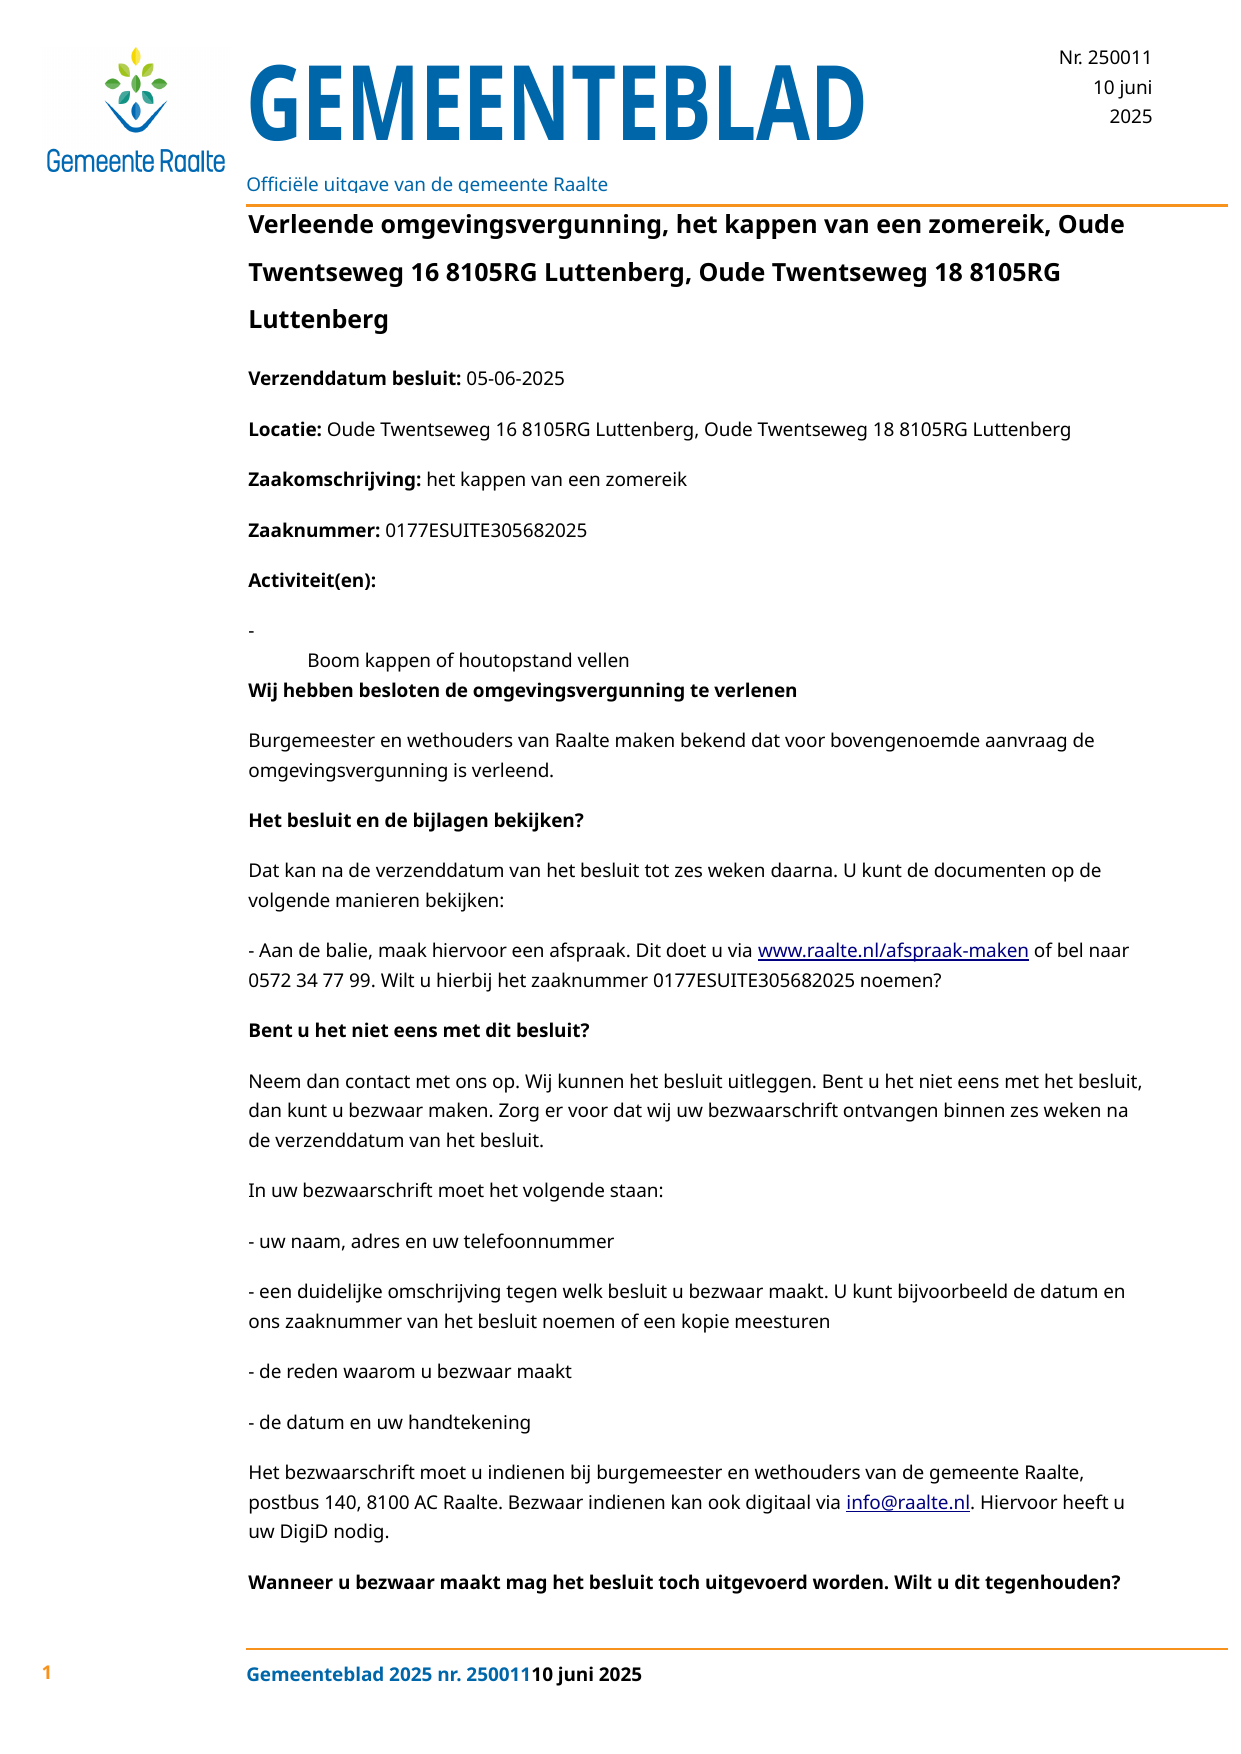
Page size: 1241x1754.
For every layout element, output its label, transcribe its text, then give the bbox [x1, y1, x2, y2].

text Het besluit en de bijlagen bekijken? [248, 807, 1152, 833]
text - de reden waarom u bezwaar maakt [248, 1358, 1152, 1384]
text - Aan de balie, maak hiervoor een afspraak. Dit doet u via www.raalte.nl/afspraak-maken of bel naar 0572 34 77 99. Wilt u hierbij het zaaknummer 0177ESUITE305682025 noemen? [248, 938, 1152, 993]
text Activiteit(en): [248, 567, 1152, 593]
text In uw bezwaarschrift moet het volgende staan: [248, 1178, 1152, 1203]
text Neem dan contact met ons op. Wij kunnen het besluit uitleggen. Bent u het niet eens met het besluit, dan kunt u bezwaar maken. Zorg er voor dat wij uw bezwaarschrift ontvangen binnen zes weken na de verzenddatum van het besluit. [248, 1068, 1152, 1153]
text Verzenddatum besluit: 05-06-2025 [248, 366, 1152, 391]
text - uw naam, adres en uw telefoonnummer [248, 1228, 1152, 1254]
text Zaakomschrijving: het kappen van een zomereik [248, 466, 1152, 492]
picture [41, 47, 231, 172]
text - een duidelijke omschrijving tegen welk besluit u bezwaar maakt. U kunt bijvoorbeeld de datum en ons zaaknummer van het besluit noemen of een kopie meesturen [248, 1278, 1152, 1334]
text Zaaknummer: 0177ESUITE305682025 [248, 517, 1152, 542]
text Dat kan na de verzenddatum van het besluit tot zes weken daarna. U kunt de documenten op de volgende manieren bekijken: [248, 858, 1152, 913]
text Het bezwaarschrift moet u indienen bij burgemeester en wethouders van de gemeente Raalte, postbus 140, 8100 AC Raalte. Bezwaar indienen kan ook digitaal via info@raalte.nl. Hiervoor heeft u uw DigiD nodig. [248, 1459, 1152, 1544]
text Wanneer u bezwaar maakt mag het besluit toch uitgevoerd worden. Wilt u dit tegenhouden? [248, 1569, 1152, 1594]
text - de datum en uw handtekening [248, 1409, 1152, 1434]
text Verleende omgevingsvergunning, het kappen van een zomereik, Oude Twentseweg 16 8105RG Luttenberg, Oude Twentseweg 18 8105RG Luttenberg [248, 207, 1152, 336]
text Bent u het niet eens met dit besluit? [248, 1018, 1152, 1043]
text Wij hebben besloten de omgevingsvergunning te verlenen [248, 677, 1152, 702]
text Burgemeester en wethouders van Raalte maken bekend dat voor bovengenoemde aanvraag de omgevingsvergunning is verleend. [248, 727, 1152, 782]
list Boom kappen of houtopstand vellen [248, 647, 1152, 673]
text Locatie: Oude Twentseweg 16 8105RG Luttenberg, Oude Twentseweg 18 8105RG Luttenberg [248, 416, 1152, 442]
